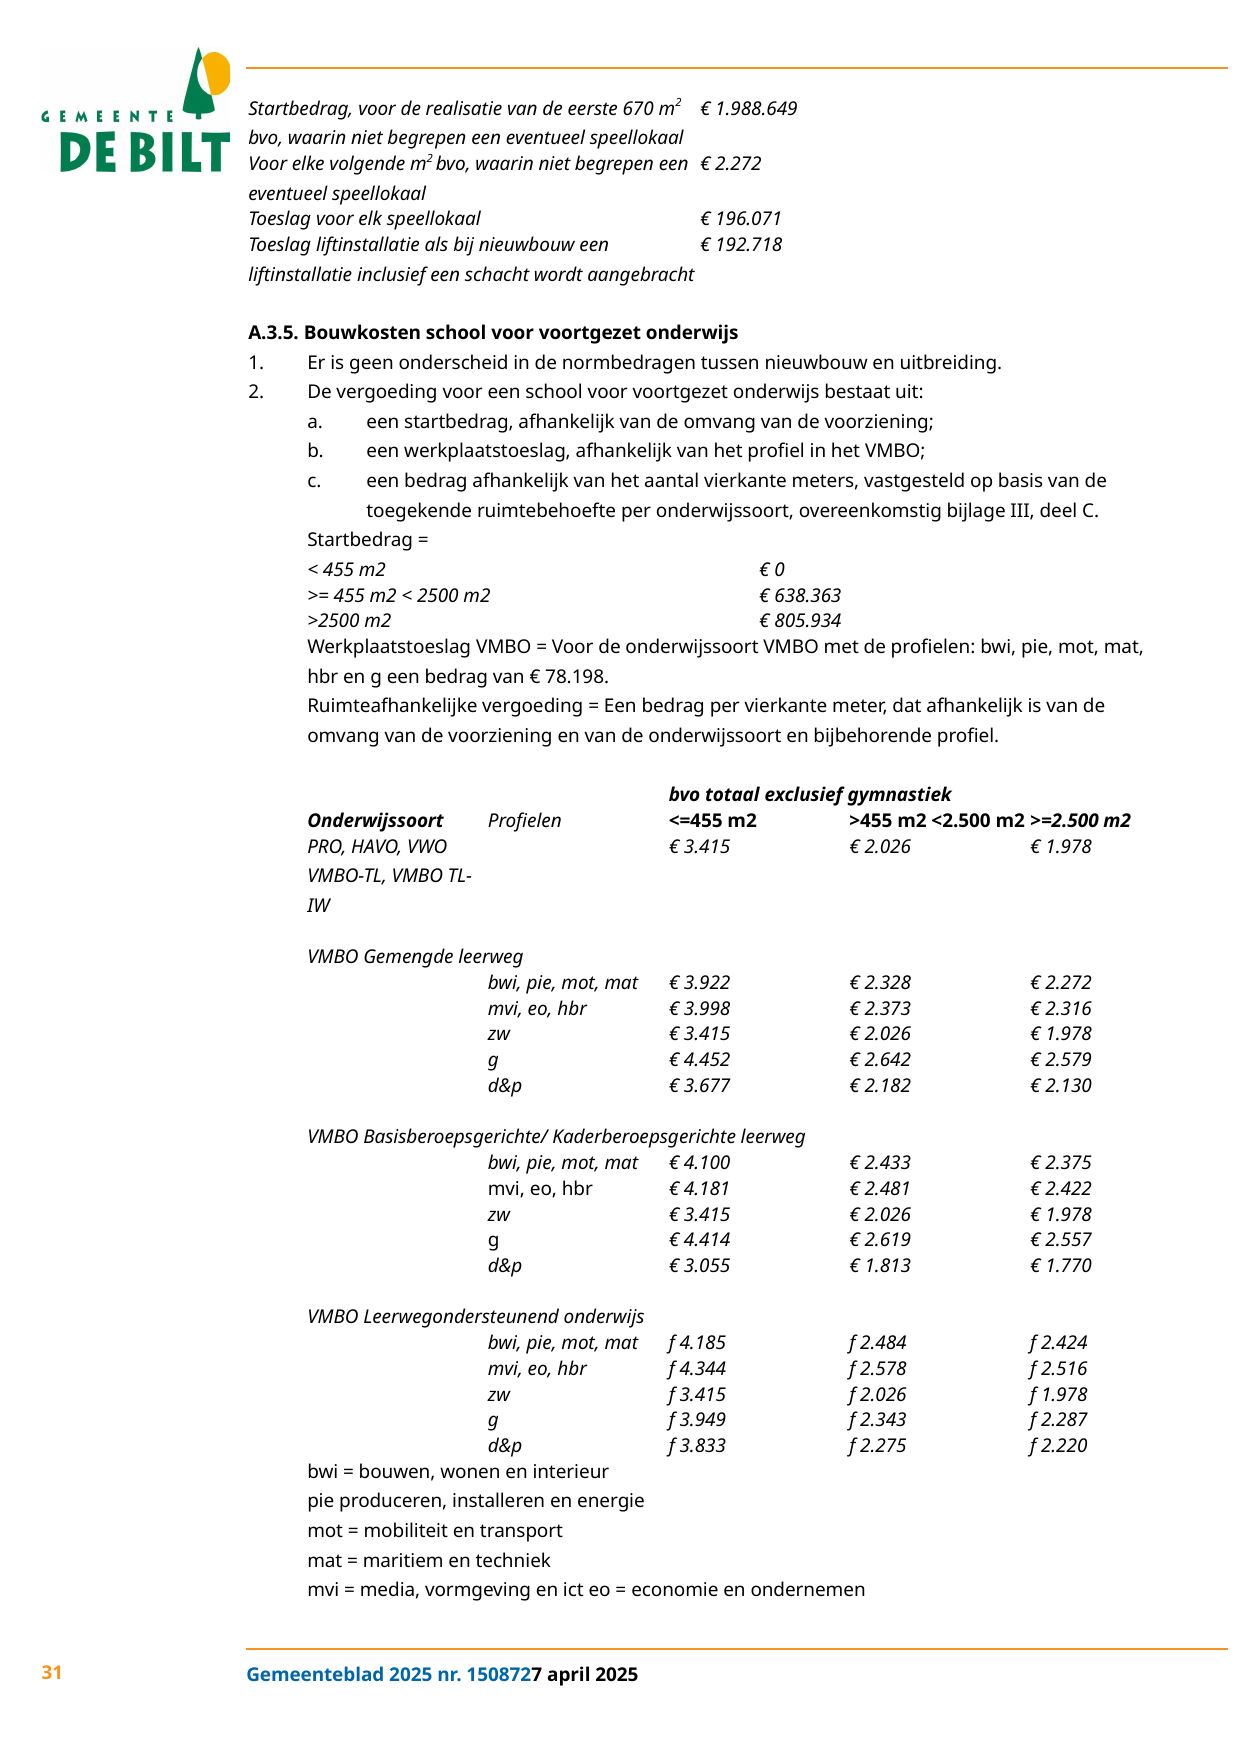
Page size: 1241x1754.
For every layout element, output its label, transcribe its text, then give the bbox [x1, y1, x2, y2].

picture [41, 47, 231, 172]
table_cell f 2.220 [1030, 1432, 1211, 1458]
table_cell € 3.922 [669, 969, 849, 995]
table_cell [307, 918, 1211, 943]
table_header bvo totaal exclusief gymnastiek [669, 781, 1211, 807]
table_cell g [488, 1407, 668, 1432]
table_cell zw [488, 1381, 668, 1407]
table_cell mvi, eo, hbr [488, 1355, 668, 1381]
table_cell f 4.185 [669, 1329, 849, 1355]
table_cell mvi, eo, hbr [488, 1175, 668, 1201]
table_cell f 1.978 [1030, 1381, 1211, 1407]
list mat = maritiem en techniek [248, 1547, 1152, 1573]
table_cell € 2.026 [849, 833, 1030, 918]
table_cell € 4.100 [669, 1149, 849, 1175]
table_cell bwi, pie, mot, mat [488, 1149, 668, 1175]
table_header [307, 781, 668, 807]
list Ruimteafhankelijke vergoeding = Een bedrag per vierkante meter, dat afhankelijk is van de omvang van de voorziening en van de onderwijssoort en bijbehorende profiel. [248, 692, 1152, 748]
table_cell f 4.344 [669, 1355, 849, 1381]
list een bedrag afhankelijk van het aantal vierkante meters, vastgesteld op basis van de toegekende ruimtebehoefte per onderwijssoort, overeenkomstig bijlage III, deel C. [307, 467, 1152, 522]
table_cell € 192.718 [700, 231, 1152, 286]
table_cell PRO, HAVO, VWO VMBO-TL, VMBO TL-IW [307, 833, 488, 918]
table_cell € 2.373 [849, 995, 1030, 1021]
table_cell € 1.978 [1030, 1021, 1211, 1046]
table_cell >2500 m2 [307, 608, 759, 633]
table_cell € 1.770 [1030, 1252, 1211, 1278]
list bwi = bouwen, wonen en interieur [248, 1458, 1152, 1484]
table_cell € 196.071 [700, 205, 1152, 231]
table_cell >= 455 m2 < 2500 m2 [307, 582, 759, 607]
table_cell Voor elke volgende m2 bvo, waarin niet begrepen een eventueel speellokaal [248, 150, 700, 205]
table_cell VMBO Leerwegondersteunend onderwijs [307, 1304, 1211, 1329]
table_cell g [488, 1046, 668, 1072]
list Er is geen onderscheid in de normbedragen tussen nieuwbouw en uitbreiding. [248, 349, 1152, 374]
table_cell € 1.978 [1030, 1201, 1211, 1226]
table_cell € 2.481 [849, 1175, 1030, 1201]
table_cell Onderwijssoort [307, 807, 488, 833]
table_cell [307, 1278, 1211, 1304]
table_cell € 2.182 [849, 1072, 1030, 1098]
table_cell € 3.998 [669, 995, 849, 1021]
list mot = mobiliteit en transport [248, 1517, 1152, 1543]
table_header < 455 m2 [307, 556, 759, 582]
table_cell mvi, eo, hbr [488, 995, 668, 1021]
table_cell € 2.557 [1030, 1226, 1211, 1252]
table_cell € 2.375 [1030, 1149, 1211, 1175]
table_cell € 4.452 [669, 1046, 849, 1072]
table_cell [307, 1149, 488, 1278]
list een werkplaatstoeslag, afhankelijk van het profiel in het VMBO; [307, 438, 1152, 463]
table_cell zw [488, 1021, 668, 1046]
table_cell € 2.579 [1030, 1046, 1211, 1072]
table_cell [307, 969, 488, 1098]
table_cell € 2.026 [849, 1201, 1030, 1226]
table_cell € 4.181 [669, 1175, 849, 1201]
table_cell f 2.287 [1030, 1407, 1211, 1432]
table_cell f 3.833 [669, 1432, 849, 1458]
table_cell VMBO Gemengde leerweg [307, 944, 1211, 969]
table_cell d&p [488, 1432, 668, 1458]
table_cell >455 m2 <2.500 m2 [849, 807, 1030, 833]
table_cell € 2.422 [1030, 1175, 1211, 1201]
table_cell f 2.516 [1030, 1355, 1211, 1381]
table_cell € 1.978 [1030, 833, 1211, 918]
table_cell € 3.415 [669, 1021, 849, 1046]
table_cell [488, 833, 668, 918]
table_cell € 638.363 [759, 582, 1211, 607]
table_cell € 805.934 [759, 608, 1211, 633]
list Startbedrag = [248, 526, 1152, 552]
table_cell f 3.949 [669, 1407, 849, 1432]
table_cell d&p [488, 1072, 668, 1098]
table_header Startbedrag, voor de realisatie van de eerste 670 m2 bvo, waarin niet begrepen een eventueel speellokaal [248, 95, 700, 150]
table_cell € 2.272 [1030, 969, 1211, 995]
table_cell f 2.275 [849, 1432, 1030, 1458]
table_cell € 2.619 [849, 1226, 1030, 1252]
table_cell f 3.415 [669, 1381, 849, 1407]
list een startbedrag, afhankelijk van de omvang van de voorziening; [307, 408, 1152, 434]
table_cell bwi, pie, mot, mat [488, 1329, 668, 1355]
list De vergoeding voor een school voor voortgezet onderwijs bestaat uit: [248, 378, 1152, 404]
table_cell € 3.415 [669, 1201, 849, 1226]
table_cell d&p [488, 1252, 668, 1278]
table_cell VMBO Basisberoepsgerichte/ Kaderberoepsgerichte leerweg [307, 1124, 1211, 1149]
table_cell € 3.055 [669, 1252, 849, 1278]
list Werkplaatstoeslag VMBO = Voor de onderwijssoort VMBO met de profielen: bwi, pie, mot, mat, hbr en g een bedrag van € 78.198. [248, 633, 1152, 689]
table_cell Toeslag liftinstallatie als bij nieuwbouw een liftinstallatie inclusief een schacht wordt aangebracht [248, 231, 700, 286]
table_cell >=2.500 m2 [1030, 807, 1211, 833]
table_cell € 2.642 [849, 1046, 1030, 1072]
table_cell g [488, 1226, 668, 1252]
list pie produceren, installeren en energie [248, 1488, 1152, 1513]
table_cell € 1.813 [849, 1252, 1030, 1278]
table_header € 1.988.649 [700, 95, 1152, 150]
table_cell f 2.424 [1030, 1329, 1211, 1355]
table_header € 0 [759, 556, 1211, 582]
table_cell € 2.316 [1030, 995, 1211, 1021]
table_cell € 4.414 [669, 1226, 849, 1252]
table_cell € 3.415 [669, 833, 849, 918]
table_cell € 2.130 [1030, 1072, 1211, 1098]
table_cell € 2.272 [700, 150, 1152, 205]
table_cell bwi, pie, mot, mat [488, 969, 668, 995]
table_cell € 3.677 [669, 1072, 849, 1098]
table_cell [307, 1329, 488, 1458]
table_cell <=455 m2 [669, 807, 849, 833]
table_cell € 2.328 [849, 969, 1030, 995]
table_cell f 2.578 [849, 1355, 1030, 1381]
table_cell f 2.026 [849, 1381, 1030, 1407]
table_cell Profielen [488, 807, 668, 833]
table_cell € 2.433 [849, 1149, 1030, 1175]
table_cell zw [488, 1201, 668, 1226]
list mvi = media, vormgeving en ict eo = economie en ondernemen [248, 1576, 1152, 1602]
table_cell f 2.343 [849, 1407, 1030, 1432]
text A.3.5. Bouwkosten school voor voortgezet onderwijs [248, 319, 1152, 345]
table_cell [307, 1098, 1211, 1123]
table_cell f 2.484 [849, 1329, 1030, 1355]
table_cell Toeslag voor elk speellokaal [248, 205, 700, 231]
table_cell € 2.026 [849, 1021, 1030, 1046]
